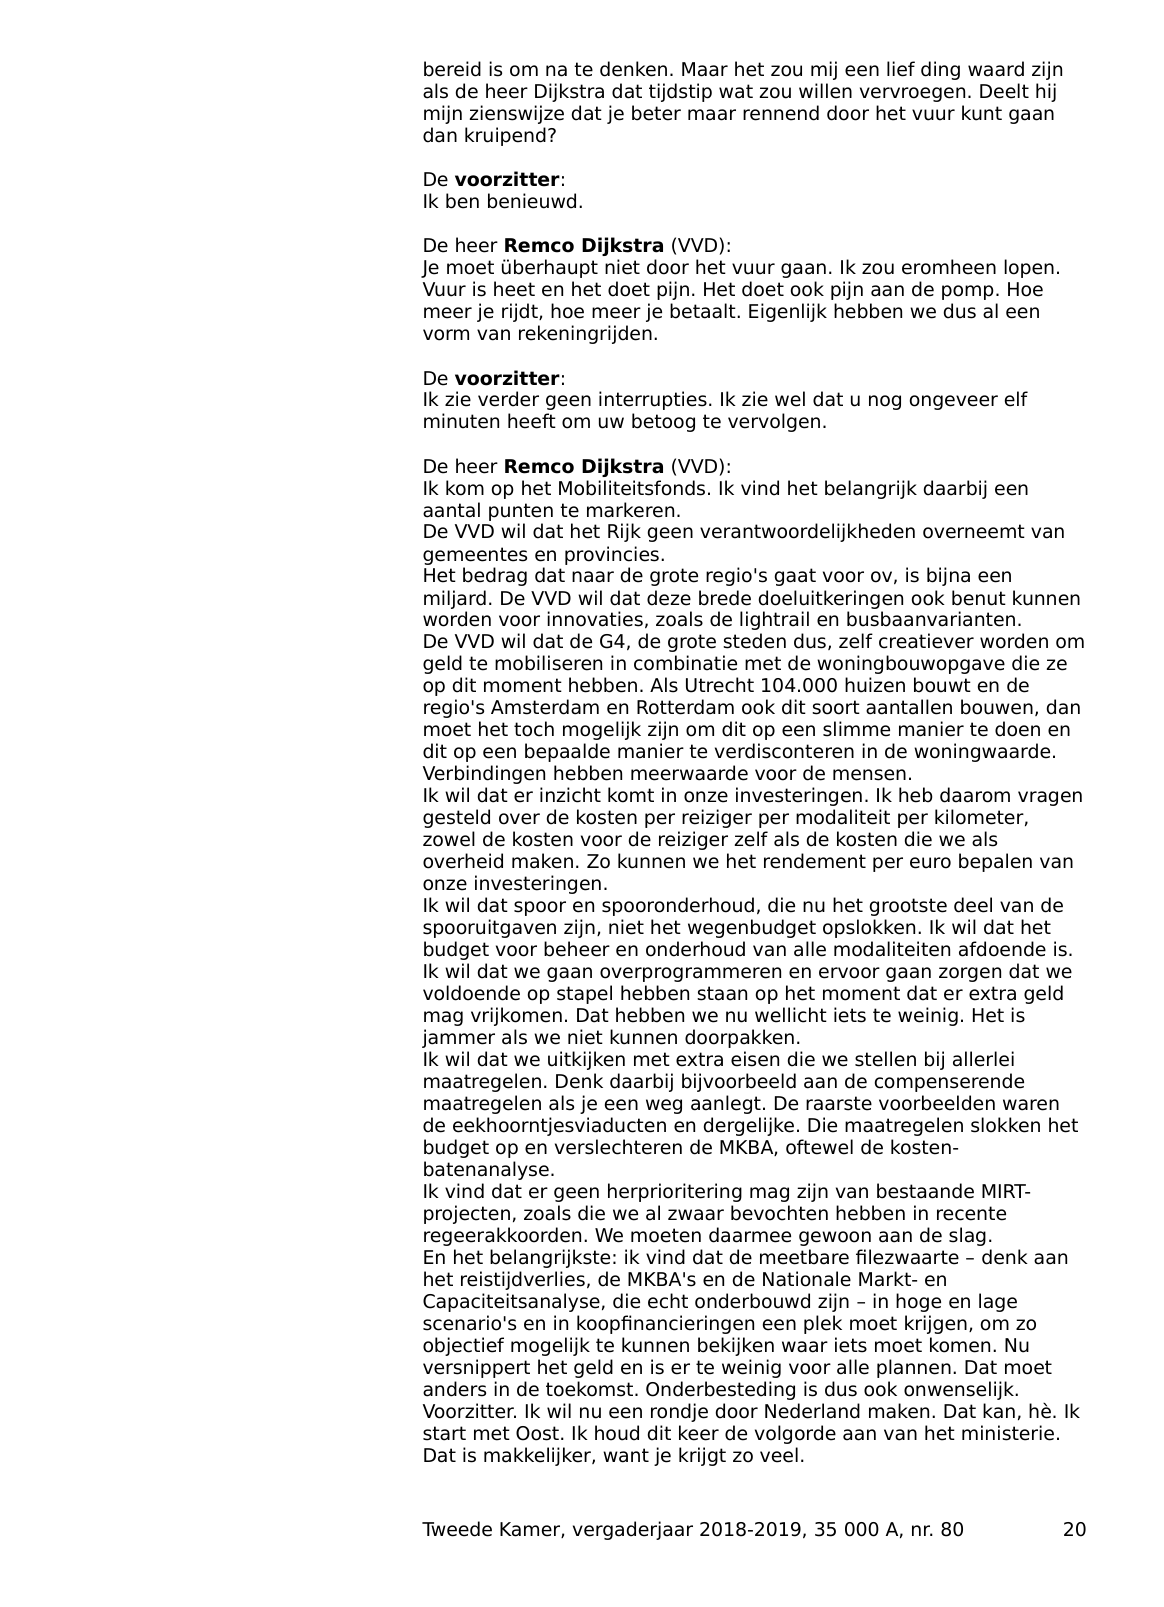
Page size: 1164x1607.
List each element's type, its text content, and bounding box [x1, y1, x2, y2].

text De VVD wil dat de G4, de grote steden dus, zelf creatiever worden om geld te mobiliseren in combinatie met de woningbouwopgave die ze op dit moment hebben. Als Utrecht 104.000 huizen bouwt en de regio's Amsterdam en Rotterdam ook dit soort aantallen bouwen, dan moet het toch mogelijk zijn om dit op een slimme manier te doen en dit op een bepaalde manier te verdisconteren in de woningwaarde. Verbindingen hebben meerwaarde voor de mensen. [422, 631, 1087, 785]
text bereid is om na te denken. Maar het zou mij een lief ding waard zijn als de heer Dijkstra dat tijdstip wat zou willen vervroegen. Deelt hij mijn zienswijze dat je beter maar rennend door het vuur kunt gaan dan kruipend? [422, 59, 1087, 147]
text Ik wil dat we gaan overprogrammeren en ervoor gaan zorgen dat we voldoende op stapel hebben staan op het moment dat er extra geld mag vrijkomen. Dat hebben we nu wellicht iets te weinig. Het is jammer als we niet kunnen doorpakken. [422, 961, 1087, 1049]
text De voorzitter: [422, 367, 1087, 389]
text Het bedrag dat naar de grote regio's gaat voor ov, is bijna een miljard. De VVD wil dat deze brede doeluitkeringen ook benut kunnen worden voor innovaties, zoals de lightrail en busbaanvarianten. [422, 565, 1087, 631]
text Ik wil dat er inzicht komt in onze investeringen. Ik heb daarom vragen gesteld over de kosten per reiziger per modaliteit per kilometer, zowel de kosten voor de reiziger zelf als de kosten die we als overheid maken. Zo kunnen we het rendement per euro bepalen van onze investeringen. [422, 785, 1087, 895]
text En het belangrijkste: ik vind dat de meetbare filezwaarte – denk aan het reistijdverlies, de MKBA's en de Nationale Markt- en Capaciteitsanalyse, die echt onderbouwd zijn – in hoge en lage scenario's en in koopfinancieringen een plek moet krijgen, om zo objectief mogelijk te kunnen bekijken waar iets moet komen. Nu versnippert het geld en is er te weinig voor alle plannen. Dat moet anders in de toekomst. Onderbesteding is dus ook onwenselijk. [422, 1247, 1087, 1401]
text De VVD wil dat het Rijk geen verantwoordelijkheden overneemt van gemeentes en provincies. [422, 521, 1087, 565]
text Ik zie verder geen interrupties. Ik zie wel dat u nog ongeveer elf minuten heeft om uw betoog te vervolgen. [422, 389, 1087, 433]
text Voorzitter. Ik wil nu een rondje door Nederland maken. Dat kan, hè. Ik start met Oost. Ik houd dit keer de volgorde aan van het ministerie. Dat is makkelijker, want je krijgt zo veel. [422, 1401, 1087, 1467]
text Je moet überhaupt niet door het vuur gaan. Ik zou eromheen lopen. Vuur is heet en het doet pijn. Het doet ook pijn aan de pomp. Hoe meer je rijdt, hoe meer je betaalt. Eigenlijk hebben we dus al een vorm van rekeningrijden. [422, 257, 1087, 345]
text Ik vind dat er geen herprioritering mag zijn van bestaande MIRT-projecten, zoals die we al zwaar bevochten hebben in recente regeerakkoorden. We moeten daarmee gewoon aan de slag. [422, 1181, 1087, 1247]
text Ik wil dat we uitkijken met extra eisen die we stellen bij allerlei maatregelen. Denk daarbij bijvoorbeeld aan de compenserende maatregelen als je een weg aanlegt. De raarste voorbeelden waren de eekhoorntjesviaducten en dergelijke. Die maatregelen slokken het budget op en verslechteren de MKBA, oftewel de kosten-batenanalyse. [422, 1049, 1087, 1181]
text De heer Remco Dijkstra (VVD): [422, 235, 1087, 257]
text Ik kom op het Mobiliteitsfonds. Ik vind het belangrijk daarbij een aantal punten te markeren. [422, 477, 1087, 521]
text Ik wil dat spoor en spooronderhoud, die nu het grootste deel van de spooruitgaven zijn, niet het wegenbudget opslokken. Ik wil dat het budget voor beheer en onderhoud van alle modaliteiten afdoende is. [422, 895, 1087, 961]
text Ik ben benieuwd. [422, 191, 1087, 213]
text De voorzitter: [422, 169, 1087, 191]
text De heer Remco Dijkstra (VVD): [422, 456, 1087, 477]
